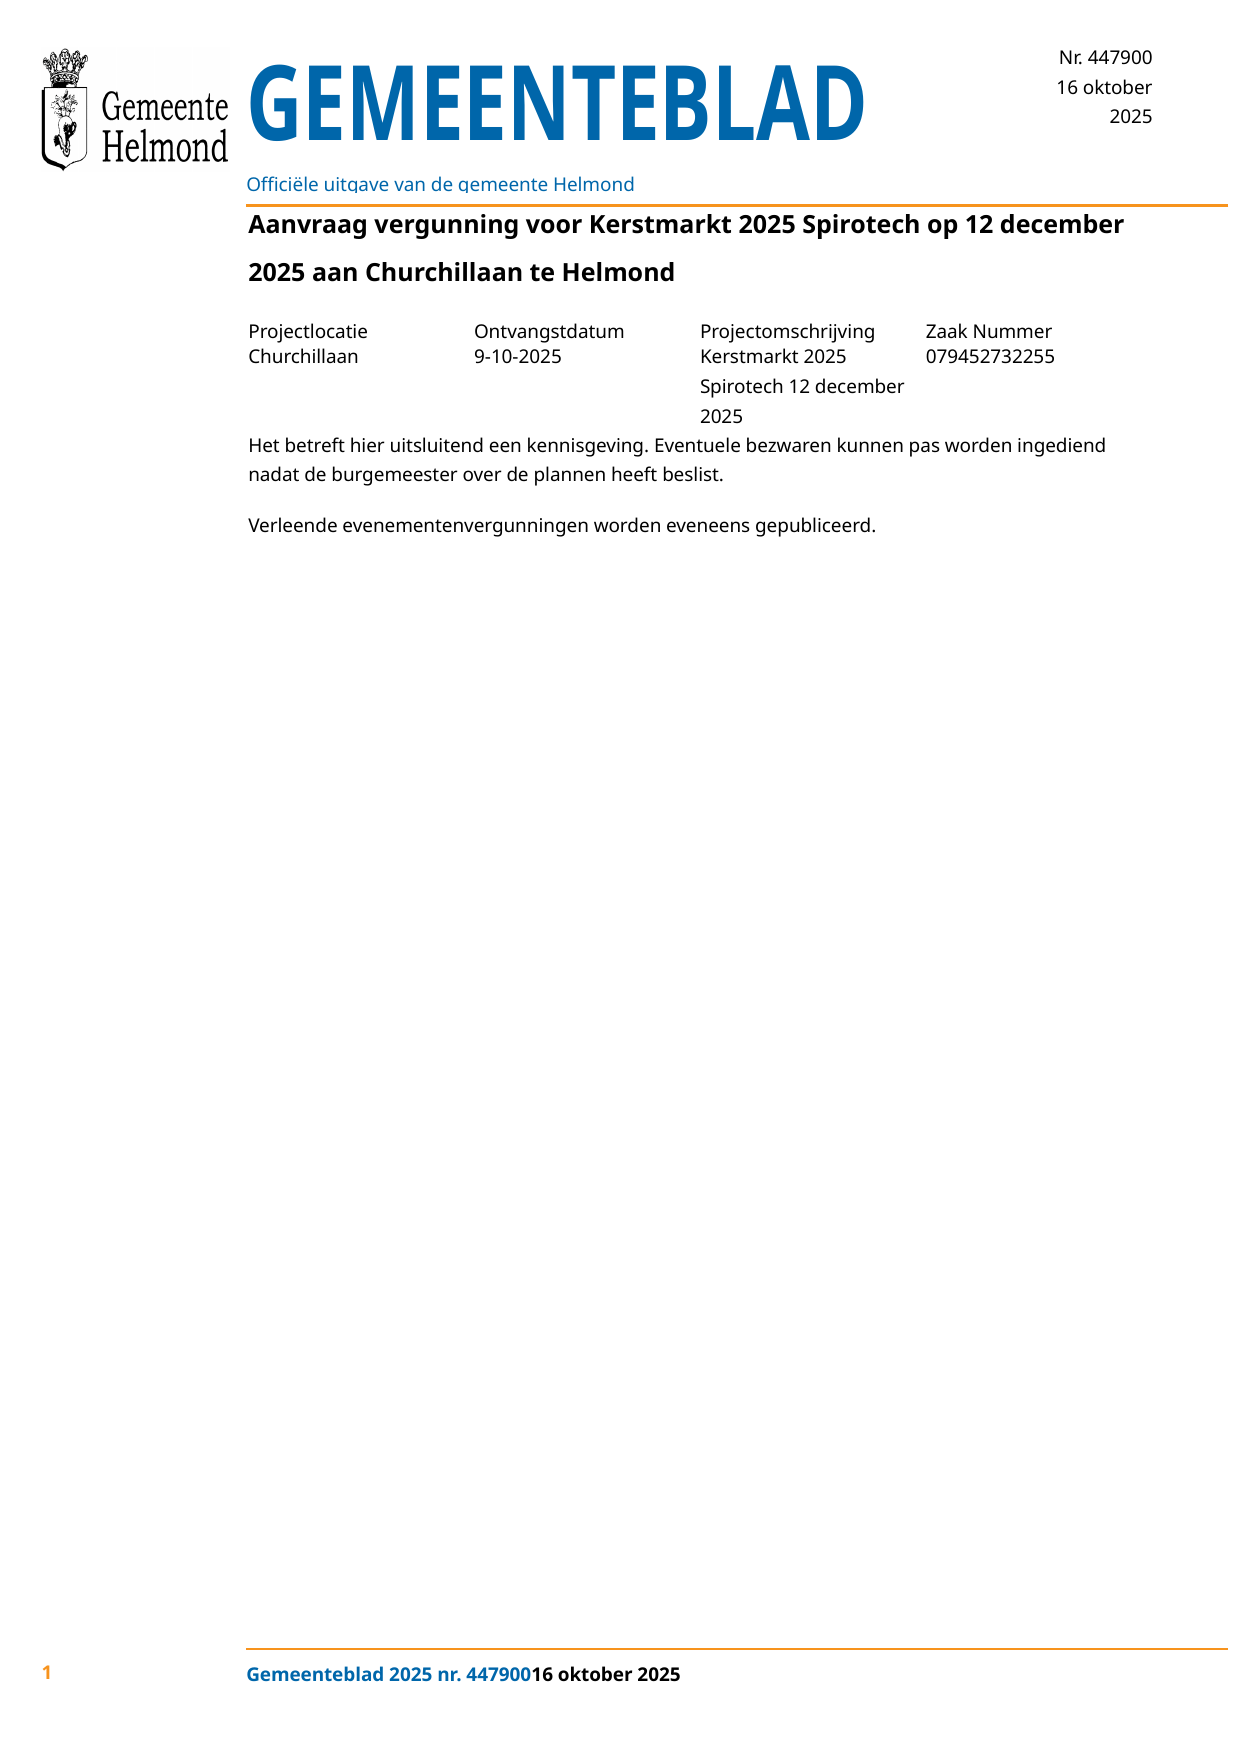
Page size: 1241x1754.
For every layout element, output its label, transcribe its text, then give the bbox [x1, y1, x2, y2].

table_header Projectomschrijving [700, 318, 926, 344]
table_header Projectlocatie [248, 318, 474, 344]
picture [41, 47, 231, 172]
text Aanvraag vergunning voor Kerstmarkt 2025 Spirotech op 12 december 2025 aan Churchillaan te Helmond [248, 207, 1152, 288]
text Het betreft hier uitsluitend een kennisgeving. Eventuele bezwaren kunnen pas worden ingediend nadat de burgemeester over de plannen heeft beslist. [248, 432, 1152, 487]
text Verleende evenementenvergunningen worden eveneens gepubliceerd. [248, 512, 1152, 538]
table_header Zaak Nummer [926, 318, 1152, 344]
table_cell 9-10-2025 [474, 344, 700, 429]
table_cell 079452732255 [926, 344, 1152, 429]
table_cell Churchillaan [248, 344, 474, 429]
table_header Ontvangstdatum [474, 318, 700, 344]
table_cell Kerstmarkt 2025 Spirotech 12 december 2025 [700, 344, 926, 429]
